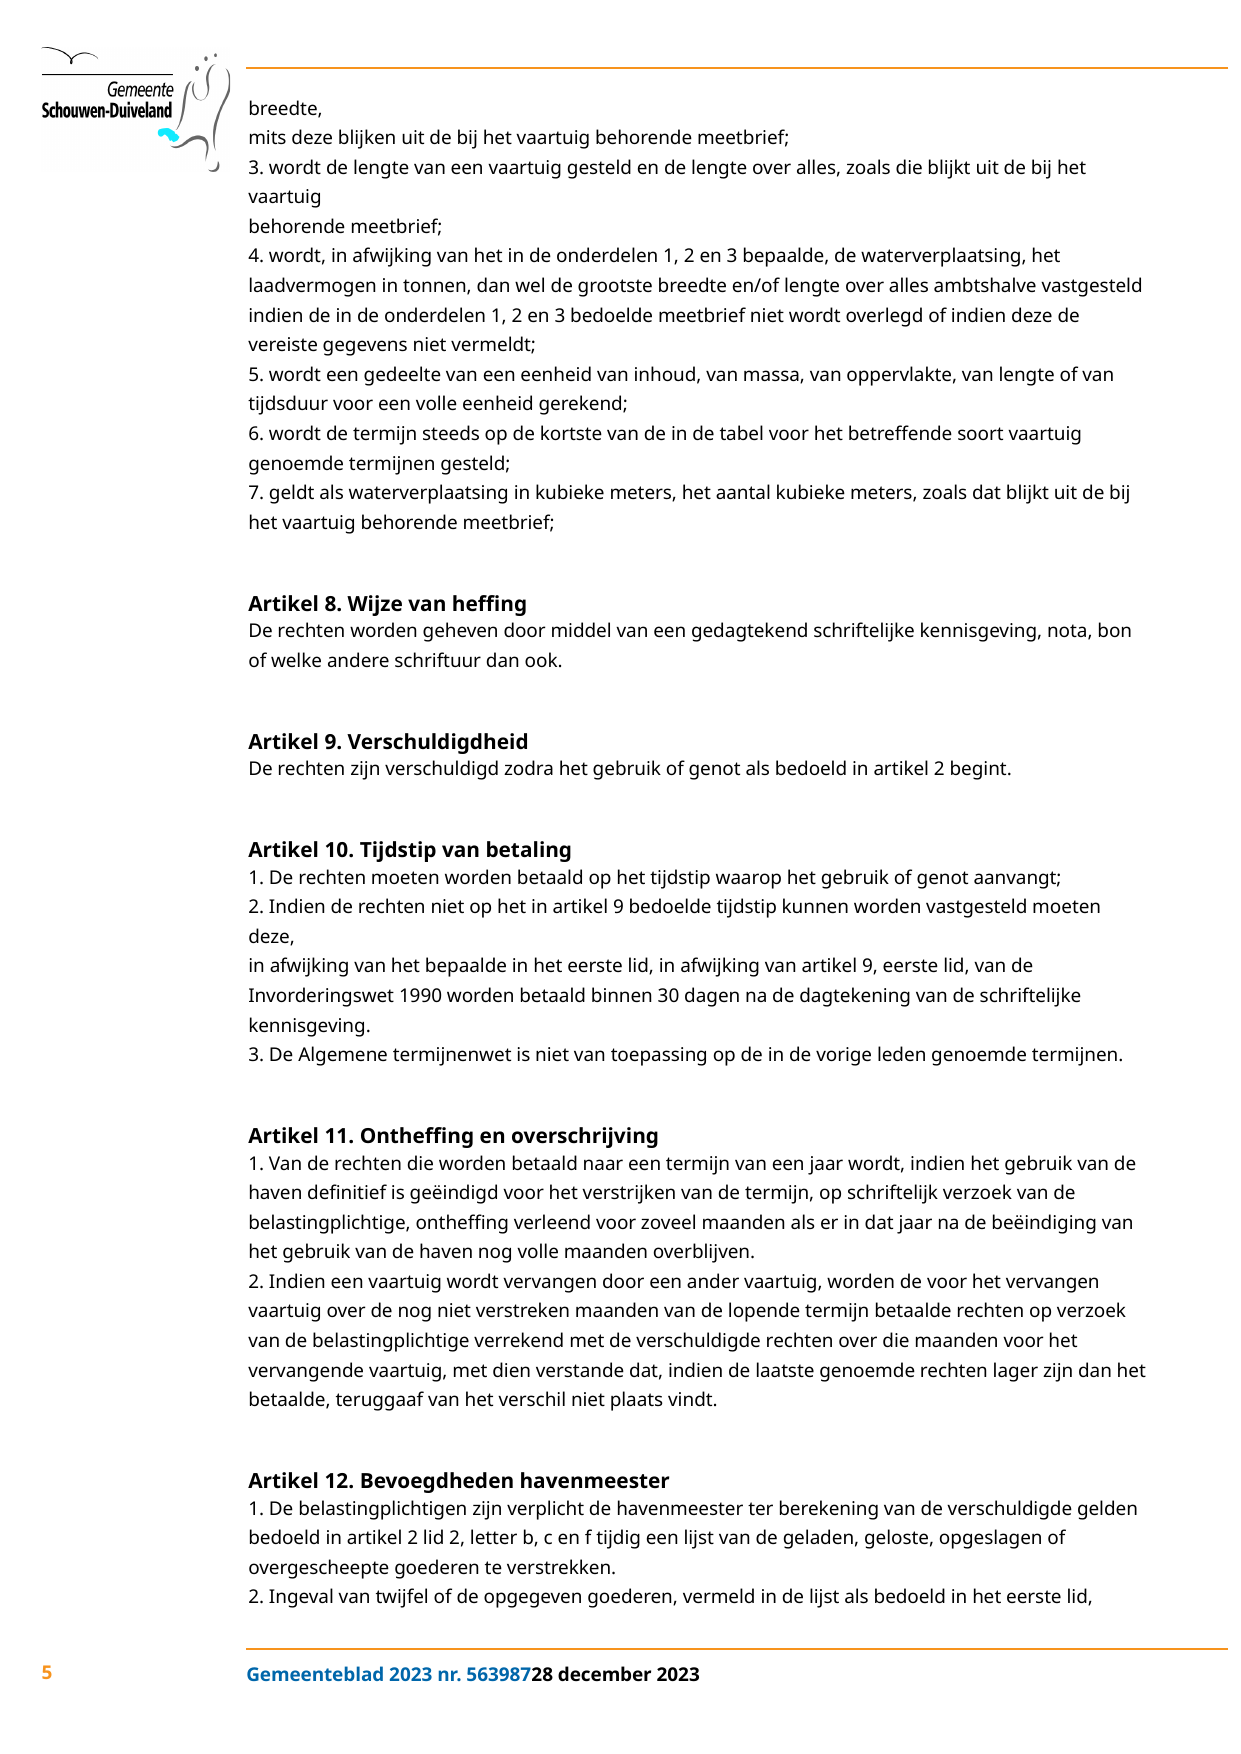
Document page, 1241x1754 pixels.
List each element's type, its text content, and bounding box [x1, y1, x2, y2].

text tijdsduur voor een volle eenheid gerekend; [248, 391, 1152, 416]
picture [41, 47, 231, 172]
text 3. wordt de lengte van een vaartuig gesteld en de lengte over alles, zoals die blijkt uit de bij het vaartuig [248, 154, 1152, 209]
text vereiste gegevens niet vermeldt; [248, 331, 1152, 357]
text indien de in de onderdelen 1, 2 en 3 bedoelde meetbrief niet wordt overlegd of indien deze de [248, 302, 1152, 328]
text 4. wordt, in afwijking van het in de onderdelen 1, 2 en 3 bepaalde, de waterverplaatsing, het [248, 243, 1152, 268]
text 2. Indien een vaartuig wordt vervangen door een ander vaartuig, worden de voor het vervangen [248, 1268, 1152, 1294]
text 1. De belastingplichtigen zijn verplicht de havenmeester ter berekening van de verschuldigde gelden [248, 1495, 1152, 1521]
text het gebruik van de haven nog volle maanden overblijven. [248, 1238, 1152, 1264]
text De rechten zijn verschuldigd zodra het gebruik of genot als bedoeld in artikel 2 begint. [248, 755, 1152, 781]
text belastingplichtige, ontheffing verleend voor zoveel maanden als er in dat jaar na de beëindiging van [248, 1209, 1152, 1235]
text Artikel 11. Ontheffing en overschrijving [248, 1121, 1152, 1150]
text kennisgeving. [248, 1012, 1152, 1037]
text 3. De Algemene termijnenwet is niet van toepassing op de in de vorige leden genoemde termijnen. [248, 1041, 1152, 1067]
text 7. geldt als waterverplaatsing in kubieke meters, het aantal kubieke meters, zoals dat blijkt uit de bij [248, 479, 1152, 505]
text genoemde termijnen gesteld; [248, 450, 1152, 476]
text 2. Ingeval van twijfel of de opgegeven goederen, vermeld in de lijst als bedoeld in het eerste lid, [248, 1584, 1152, 1609]
text bedoeld in artikel 2 lid 2, letter b, c en f tijdig een lijst van de geladen, geloste, opgeslagen of [248, 1524, 1152, 1550]
text 2. Indien de rechten niet op het in artikel 9 bedoelde tijdstip kunnen worden vastgesteld moeten deze, [248, 893, 1152, 949]
text Artikel 12. Bevoegdheden havenmeester [248, 1466, 1152, 1495]
text 6. wordt de termijn steeds op de kortste van de in de tabel voor het betreffende soort vaartuig [248, 420, 1152, 446]
text laadvermogen in tonnen, dan wel de grootste breedte en/of lengte over alles ambtshalve vastgesteld [248, 272, 1152, 298]
text 1. De rechten moeten worden betaald op het tijdstip waarop het gebruik of genot aanvangt; [248, 864, 1152, 889]
text in afwijking van het bepaalde in het eerste lid, in afwijking van artikel 9, eerste lid, van de [248, 953, 1152, 978]
text van de belastingplichtige verrekend met de verschuldigde rechten over die maanden voor het [248, 1327, 1152, 1353]
text 1. Van de rechten die worden betaald naar een termijn van een jaar wordt, indien het gebruik van de [248, 1150, 1152, 1176]
text het vaartuig behorende meetbrief; [248, 509, 1152, 535]
text vervangende vaartuig, met dien verstande dat, indien de laatste genoemde rechten lager zijn dan het [248, 1357, 1152, 1383]
text behorende meetbrief; [248, 213, 1152, 239]
text breedte, [248, 95, 1152, 121]
text Artikel 10. Tijdstip van betaling [248, 835, 1152, 864]
text Invorderingswet 1990 worden betaald binnen 30 dagen na de dagtekening van de schriftelijke [248, 982, 1152, 1008]
text vaartuig over de nog niet verstreken maanden van de lopende termijn betaalde rechten op verzoek [248, 1298, 1152, 1323]
text betaalde, teruggaaf van het verschil niet plaats vindt. [248, 1386, 1152, 1412]
text mits deze blijken uit de bij het vaartuig behorende meetbrief; [248, 124, 1152, 150]
text Artikel 9. Verschuldigdheid [248, 727, 1152, 755]
text haven definitief is geëindigd voor het verstrijken van de termijn, op schriftelijk verzoek van de [248, 1179, 1152, 1205]
text 5. wordt een gedeelte van een eenheid van inhoud, van massa, van oppervlakte, van lengte of van [248, 361, 1152, 387]
text De rechten worden geheven door middel van een gedagtekend schriftelijke kennisgeving, nota, bon of welke andere schriftuur dan ook. [248, 617, 1152, 673]
text Artikel 8. Wijze van heffing [248, 589, 1152, 617]
text overgescheepte goederen te verstrekken. [248, 1554, 1152, 1580]
